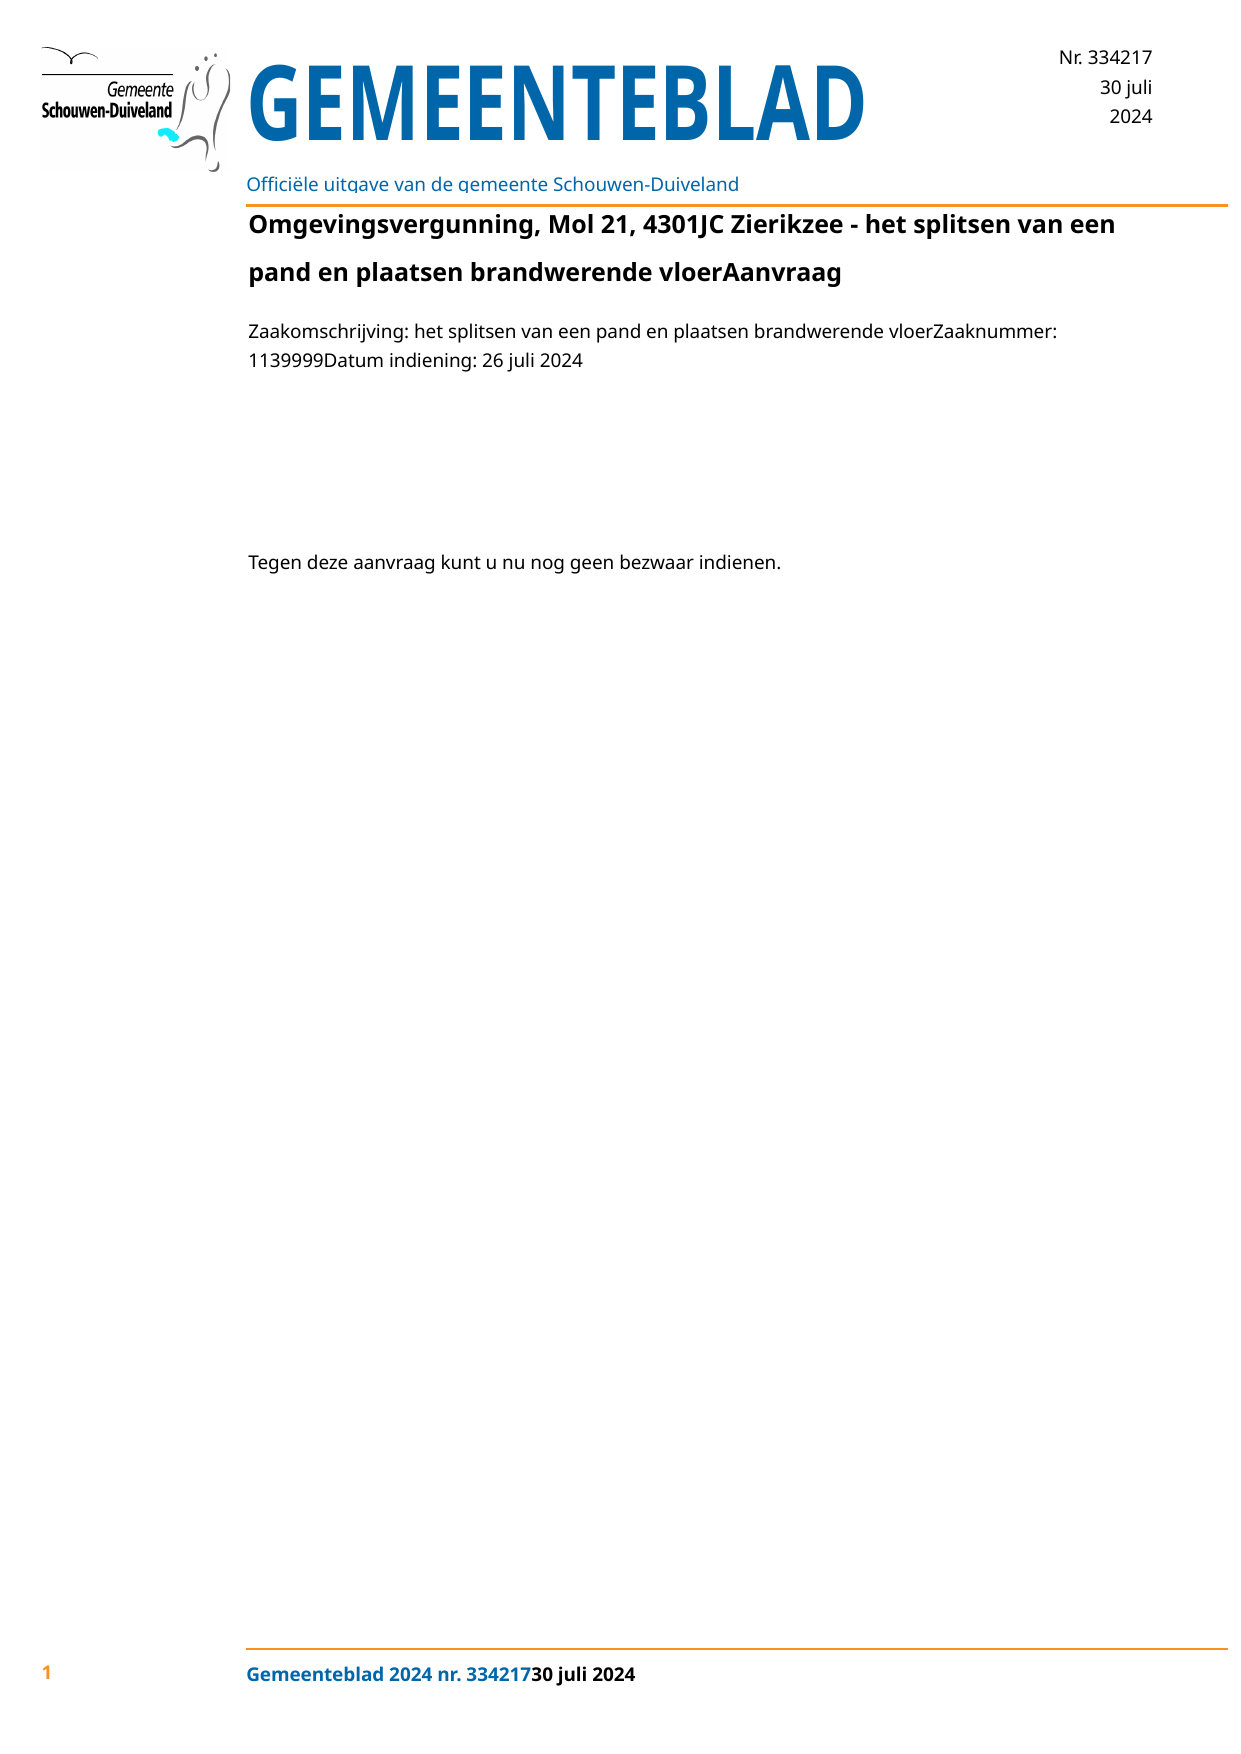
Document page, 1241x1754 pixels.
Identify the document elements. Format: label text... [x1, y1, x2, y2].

text Tegen deze aanvraag kunt u nu nog geen bezwaar indienen. [248, 549, 1152, 575]
text Omgevingsvergunning, Mol 21, 4301JC Zierikzee - het splitsen van een pand en plaatsen brandwerende vloerAanvraag [248, 207, 1152, 288]
picture [41, 47, 231, 172]
text Zaakomschrijving: het splitsen van een pand en plaatsen brandwerende vloerZaaknummer: 1139999Datum indiening: 26 juli 2024 [248, 318, 1152, 373]
